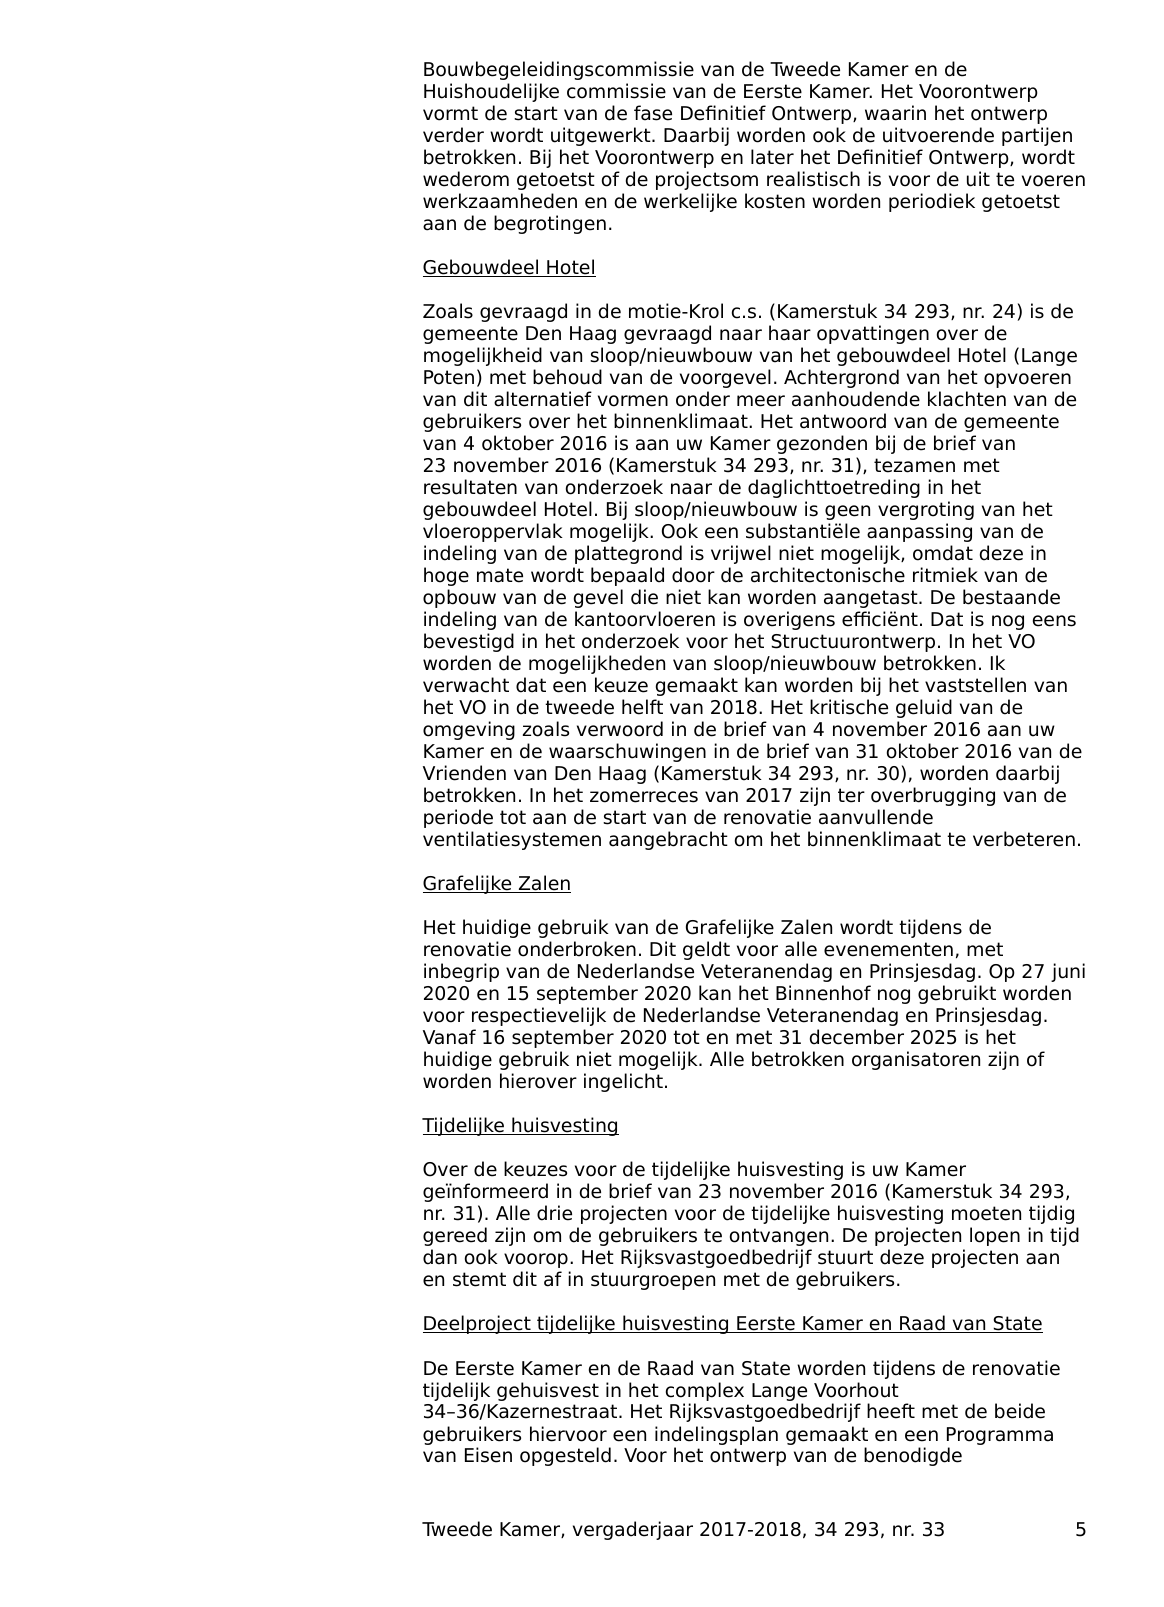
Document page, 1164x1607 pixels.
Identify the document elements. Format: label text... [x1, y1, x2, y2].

text Het huidige gebruik van de Grafelijke Zalen wordt tijdens de renovatie onderbroken. Dit geldt voor alle evenementen, met inbegrip van de Nederlandse Veteranendag en Prinsjesdag. Op 27 juni 2020 en 15 september 2020 kan het Binnenhof nog gebruikt worden voor respectievelijk de Nederlandse Veteranendag en Prinsjesdag. Vanaf 16 september 2020 tot en met 31 december 2025 is het huidige gebruik niet mogelijk. Alle betrokken organisatoren zijn of worden hierover ingelicht. [422, 917, 1087, 1093]
text Zoals gevraagd in de motie-Krol c.s. (Kamerstuk 34 293, nr. 24) is de gemeente Den Haag gevraagd naar haar opvattingen over de mogelijkheid van sloop/nieuwbouw van het gebouwdeel Hotel (Lange Poten) met behoud van de voorgevel. Achtergrond van het opvoeren van dit alternatief vormen onder meer aanhoudende klachten van de gebruikers over het binnenklimaat. Het antwoord van de gemeente van 4 oktober 2016 is aan uw Kamer gezonden bij de brief van 23 november 2016 (Kamerstuk 34 293, nr. 31), tezamen met resultaten van onderzoek naar de daglichttoetreding in het gebouwdeel Hotel. Bij sloop/nieuwbouw is geen vergroting van het vloeroppervlak mogelijk. Ook een substantiële aanpassing van de indeling van de plattegrond is vrijwel niet mogelijk, omdat deze in hoge mate wordt bepaald door de architectonische ritmiek van de opbouw van de gevel die niet kan worden aangetast. De bestaande indeling van de kantoorvloeren is overigens efficiënt. Dat is nog eens bevestigd in het onderzoek voor het Structuurontwerp. In het VO worden de mogelijkheden van sloop/nieuwbouw betrokken. Ik verwacht dat een keuze gemaakt kan worden bij het vaststellen van het VO in de tweede helft van 2018. Het kritische geluid van de omgeving zoals verwoord in de brief van 4 november 2016 aan uw Kamer en de waarschuwingen in de brief van 31 oktober 2016 van de Vrienden van Den Haag (Kamerstuk 34 293, nr. 30), worden daarbij betrokken. In het zomerreces van 2017 zijn ter overbrugging van de periode tot aan de start van de renovatie aanvullende ventilatiesystemen aangebracht om het binnenklimaat te verbeteren. [422, 301, 1087, 851]
text Bouwbegeleidingscommissie van de Tweede Kamer en de Huishoudelijke commissie van de Eerste Kamer. Het Voorontwerp vormt de start van de fase Definitief Ontwerp, waarin het ontwerp verder wordt uitgewerkt. Daarbij worden ook de uitvoerende partijen betrokken. Bij het Voorontwerp en later het Definitief Ontwerp, wordt wederom getoetst of de projectsom realistisch is voor de uit te voeren werkzaamheden en de werkelijke kosten worden periodiek getoetst aan de begrotingen. [422, 59, 1087, 235]
subtitle Gebouwdeel Hotel [422, 257, 1087, 279]
text De Eerste Kamer en de Raad van State worden tijdens de renovatie tijdelijk gehuisvest in het complex Lange Voorhout 34–36/Kazernestraat. Het Rijksvastgoedbedrijf heeft met de beide gebruikers hiervoor een indelingsplan gemaakt en een Programma van Eisen opgesteld. Voor het ontwerp van de benodigde [422, 1357, 1087, 1467]
subtitle Grafelijke Zalen [422, 873, 1087, 895]
subtitle Deelproject tijdelijke huisvesting Eerste Kamer en Raad van State [422, 1313, 1087, 1335]
subtitle Tijdelijke huisvesting [422, 1115, 1087, 1137]
text Over de keuzes voor de tijdelijke huisvesting is uw Kamer geïnformeerd in de brief van 23 november 2016 (Kamerstuk 34 293, nr. 31). Alle drie projecten voor de tijdelijke huisvesting moeten tijdig gereed zijn om de gebruikers te ontvangen. De projecten lopen in tijd dan ook voorop. Het Rijksvastgoedbedrijf stuurt deze projecten aan en stemt dit af in stuurgroepen met de gebruikers. [422, 1159, 1087, 1291]
